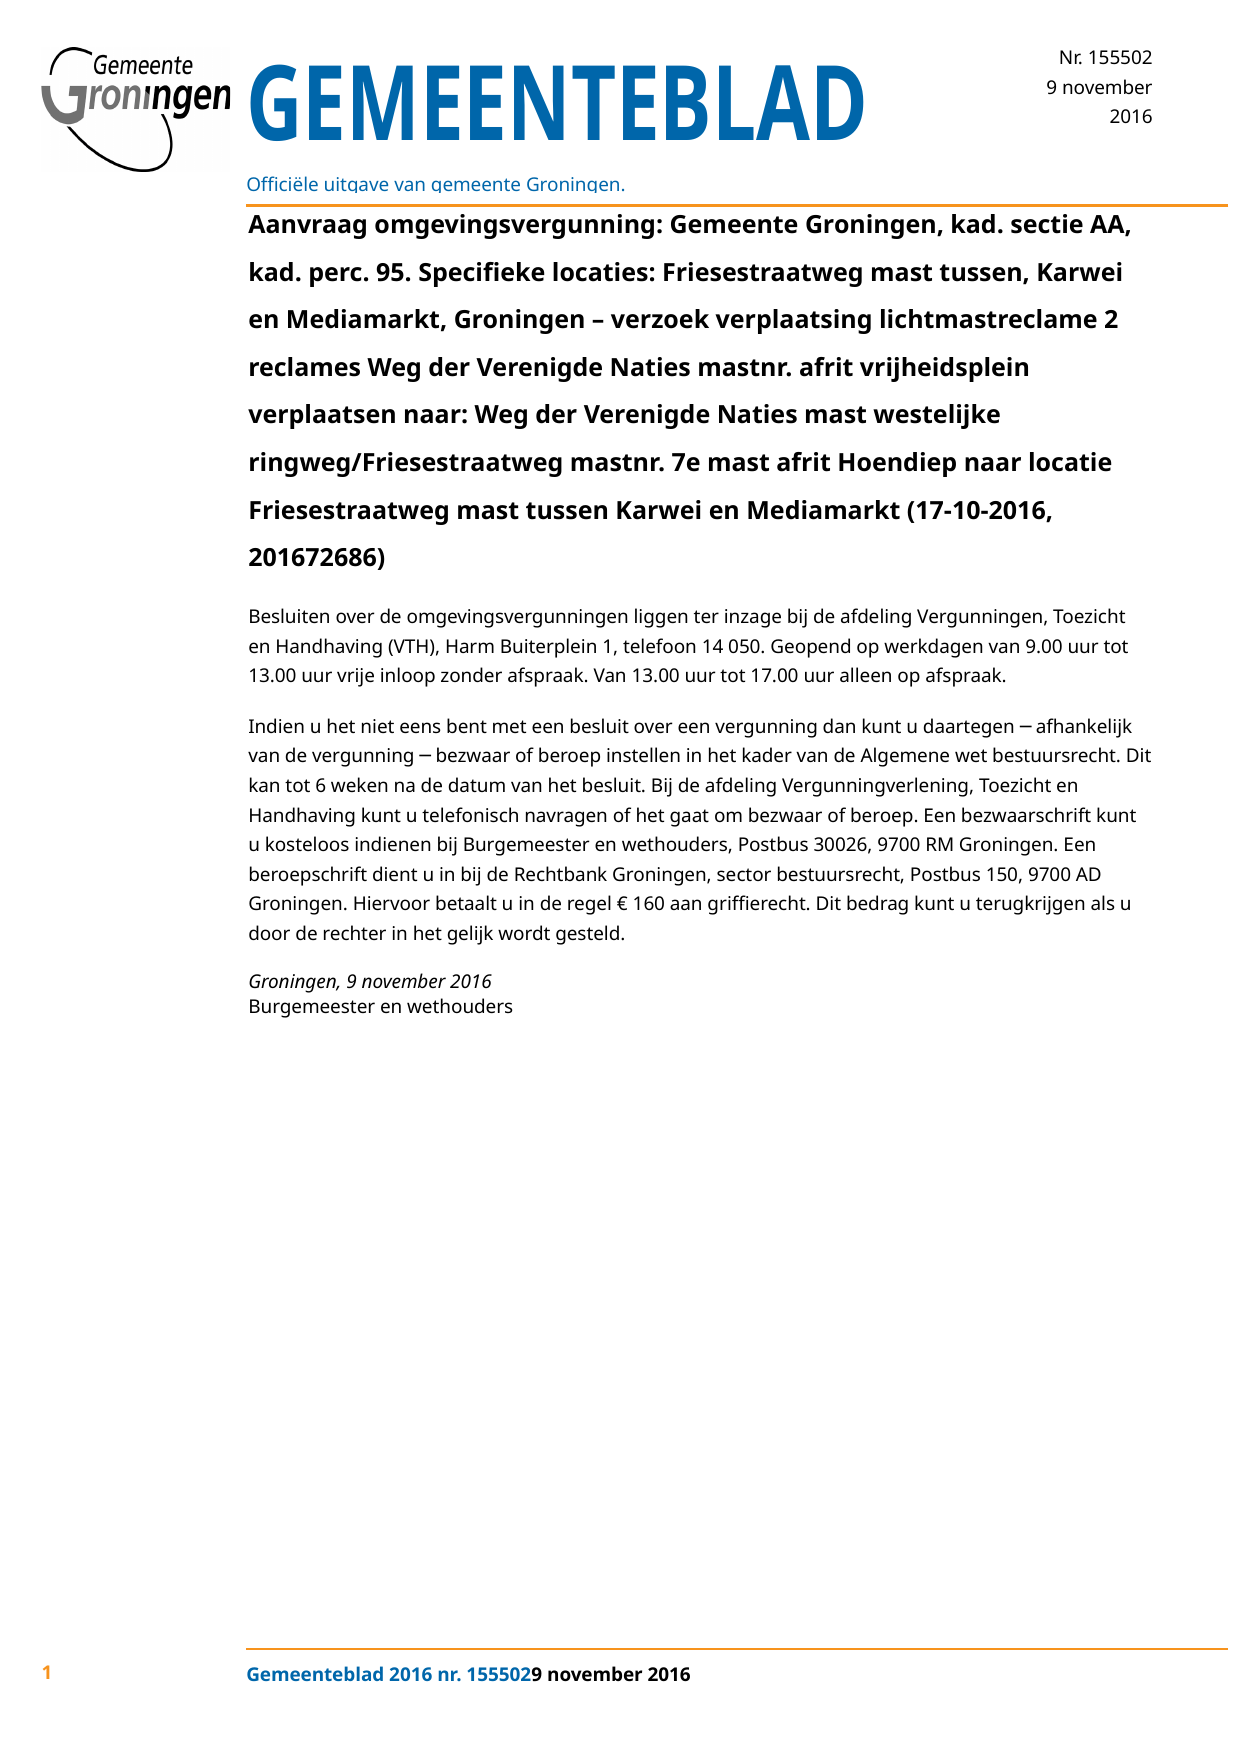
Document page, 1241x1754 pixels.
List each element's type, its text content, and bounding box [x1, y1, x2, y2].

text Indien u het niet eens bent met een besluit over een vergunning dan kunt u daartegen ─ afhankelijk van de vergunning ─ bezwaar of beroep instellen in het kader van de Algemene wet bestuursrecht. Dit kan tot 6 weken na de datum van het besluit. Bij de afdeling Vergunningverlening, Toezicht en Handhaving kunt u telefonisch navragen of het gaat om bezwaar of beroep. Een bezwaarschrift kunt u kosteloos indienen bij Burgemeester en wethouders, Postbus 30026, 9700 RM Groningen. Een beroepschrift dient u in bij de Rechtbank Groningen, sector bestuursrecht, Postbus 150, 9700 AD Groningen. Hiervoor betaalt u in de regel € 160 aan griffierecht. Dit bedrag kunt u terugkrijgen als u door de rechter in het gelijk wordt gesteld. [248, 713, 1152, 946]
picture [41, 47, 231, 172]
text Burgemeester en wethouders [248, 994, 1152, 1019]
text Aanvraag omgevingsvergunning: Gemeente Groningen, kad. sectie AA, kad. perc. 95. Specifieke locaties: Friesestraatweg mast tussen, Karwei en Mediamarkt, Groningen – verzoek verplaatsing lichtmastreclame 2 reclames Weg der Verenigde Naties mastnr. afrit vrijheidsplein verplaatsen naar: Weg der Verenigde Naties mast westelijke ringweg/Friesestraatweg mastnr. 7e mast afrit Hoendiep naar locatie Friesestraatweg mast tussen Karwei en Mediamarkt (17-10-2016, 201672686) [248, 207, 1152, 574]
text Groningen, 9 november 2016 [248, 968, 1152, 994]
text Besluiten over de omgevingsvergunningen liggen ter inzage bij de afdeling Vergunningen, Toezicht en Handhaving (VTH), Harm Buiterplein 1, telefoon 14 050. Geopend op werkdagen van 9.00 uur tot 13.00 uur vrije inloop zonder afspraak. Van 13.00 uur tot 17.00 uur alleen op afspraak. [248, 603, 1152, 688]
